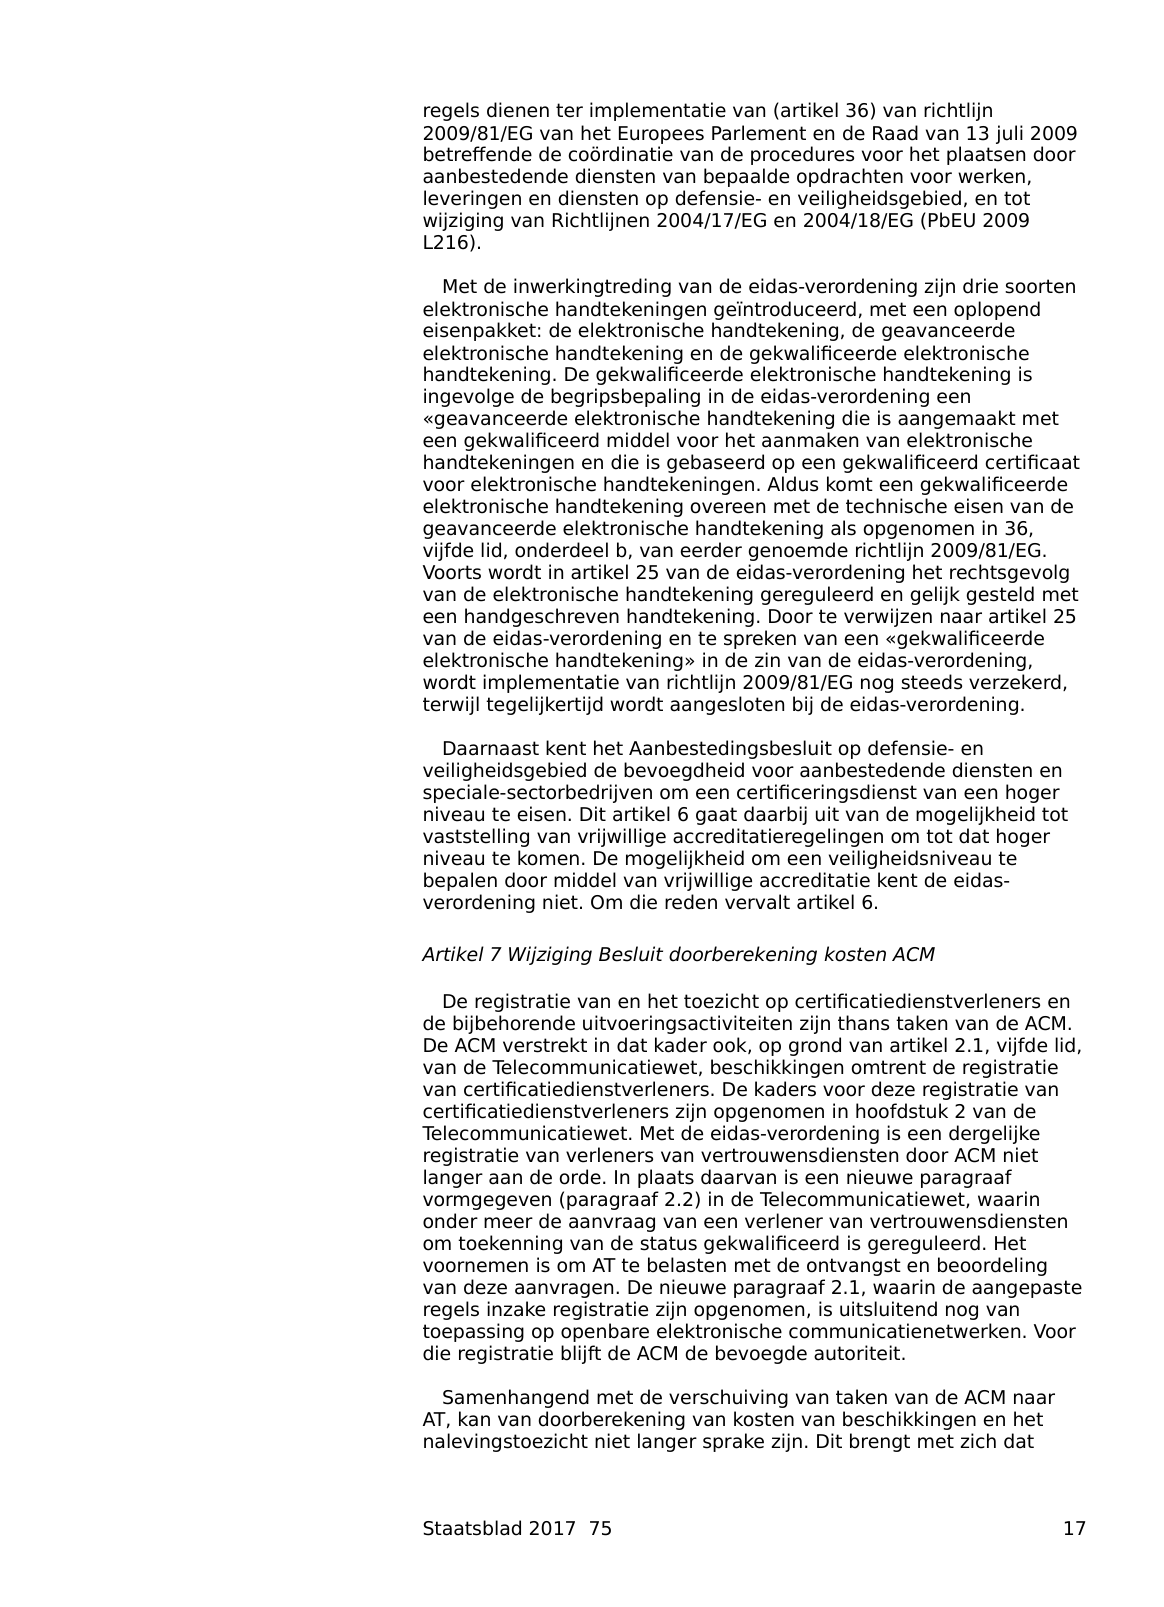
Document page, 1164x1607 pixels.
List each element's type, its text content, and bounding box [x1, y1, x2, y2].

text regels dienen ter implementatie van (artikel 36) van richtlijn 2009/81/EG van het Europees Parlement en de Raad van 13 juli 2009 betreffende de coördinatie van de procedures voor het plaatsen door aanbestedende diensten van bepaalde opdrachten voor werken, leveringen en diensten op defensie- en veiligheidsgebied, en tot wijziging van Richtlijnen 2004/17/EG en 2004/18/EG (PbEU 2009 L216). [422, 100, 1087, 254]
text Daarnaast kent het Aanbestedingsbesluit op defensie- en veiligheidsgebied de bevoegdheid voor aanbestedende diensten en speciale-sectorbedrijven om een certificeringsdienst van een hoger niveau te eisen. Dit artikel 6 gaat daarbij uit van de mogelijkheid tot vaststelling van vrijwillige accreditatieregelingen om tot dat hoger niveau te komen. De mogelijkheid om een veiligheidsniveau te bepalen door middel van vrijwillige accreditatie kent de eidas-verordening niet. Om die reden vervalt artikel 6. [422, 738, 1087, 914]
subtitle Artikel 7 Wijziging Besluit doorberekening kosten ACM [422, 944, 1087, 966]
text Samenhangend met de verschuiving van taken van de ACM naar AT, kan van doorberekening van kosten van beschikkingen en het nalevingstoezicht niet langer sprake zijn. Dit brengt met zich dat [422, 1387, 1087, 1453]
text Met de inwerkingtreding van de eidas-verordening zijn drie soorten elektronische handtekeningen geïntroduceerd, met een oplopend eisenpakket: de elektronische handtekening, de geavanceerde elektronische handtekening en de gekwalificeerde elektronische handtekening. De gekwalificeerde elektronische handtekening is ingevolge de begripsbepaling in de eidas-verordening een «geavanceerde elektronische handtekening die is aangemaakt met een gekwalificeerd middel voor het aanmaken van elektronische handtekeningen en die is gebaseerd op een gekwalificeerd certificaat voor elektronische handtekeningen. Aldus komt een gekwalificeerde elektronische handtekening overeen met de technische eisen van de geavanceerde elektronische handtekening als opgenomen in 36, vijfde lid, onderdeel b, van eerder genoemde richtlijn 2009/81/EG. Voorts wordt in artikel 25 van de eidas-verordening het rechtsgevolg van de elektronische handtekening gereguleerd en gelijk gesteld met een handgeschreven handtekening. Door te verwijzen naar artikel 25 van de eidas-verordening en te spreken van een «gekwalificeerde elektronische handtekening» in de zin van de eidas-verordening, wordt implementatie van richtlijn 2009/81/EG nog steeds verzekerd, terwijl tegelijkertijd wordt aangesloten bij de eidas-verordening. [422, 276, 1087, 716]
text De registratie van en het toezicht op certificatiedienstverleners en de bijbehorende uitvoeringsactiviteiten zijn thans taken van de ACM. De ACM verstrekt in dat kader ook, op grond van artikel 2.1, vijfde lid, van de Telecommunicatiewet, beschikkingen omtrent de registratie van certificatiedienstverleners. De kaders voor deze registratie van certificatiedienstverleners zijn opgenomen in hoofdstuk 2 van de Telecommunicatiewet. Met de eidas-verordening is een dergelijke registratie van verleners van vertrouwensdiensten door ACM niet langer aan de orde. In plaats daarvan is een nieuwe paragraaf vormgegeven (paragraaf 2.2) in de Telecommunicatiewet, waarin onder meer de aanvraag van een verlener van vertrouwensdiensten om toekenning van de status gekwalificeerd is gereguleerd. Het voornemen is om AT te belasten met de ontvangst en beoordeling van deze aanvragen. De nieuwe paragraaf 2.1, waarin de aangepaste regels inzake registratie zijn opgenomen, is uitsluitend nog van toepassing op openbare elektronische communicatienetwerken. Voor die registratie blijft de ACM de bevoegde autoriteit. [422, 991, 1087, 1365]
